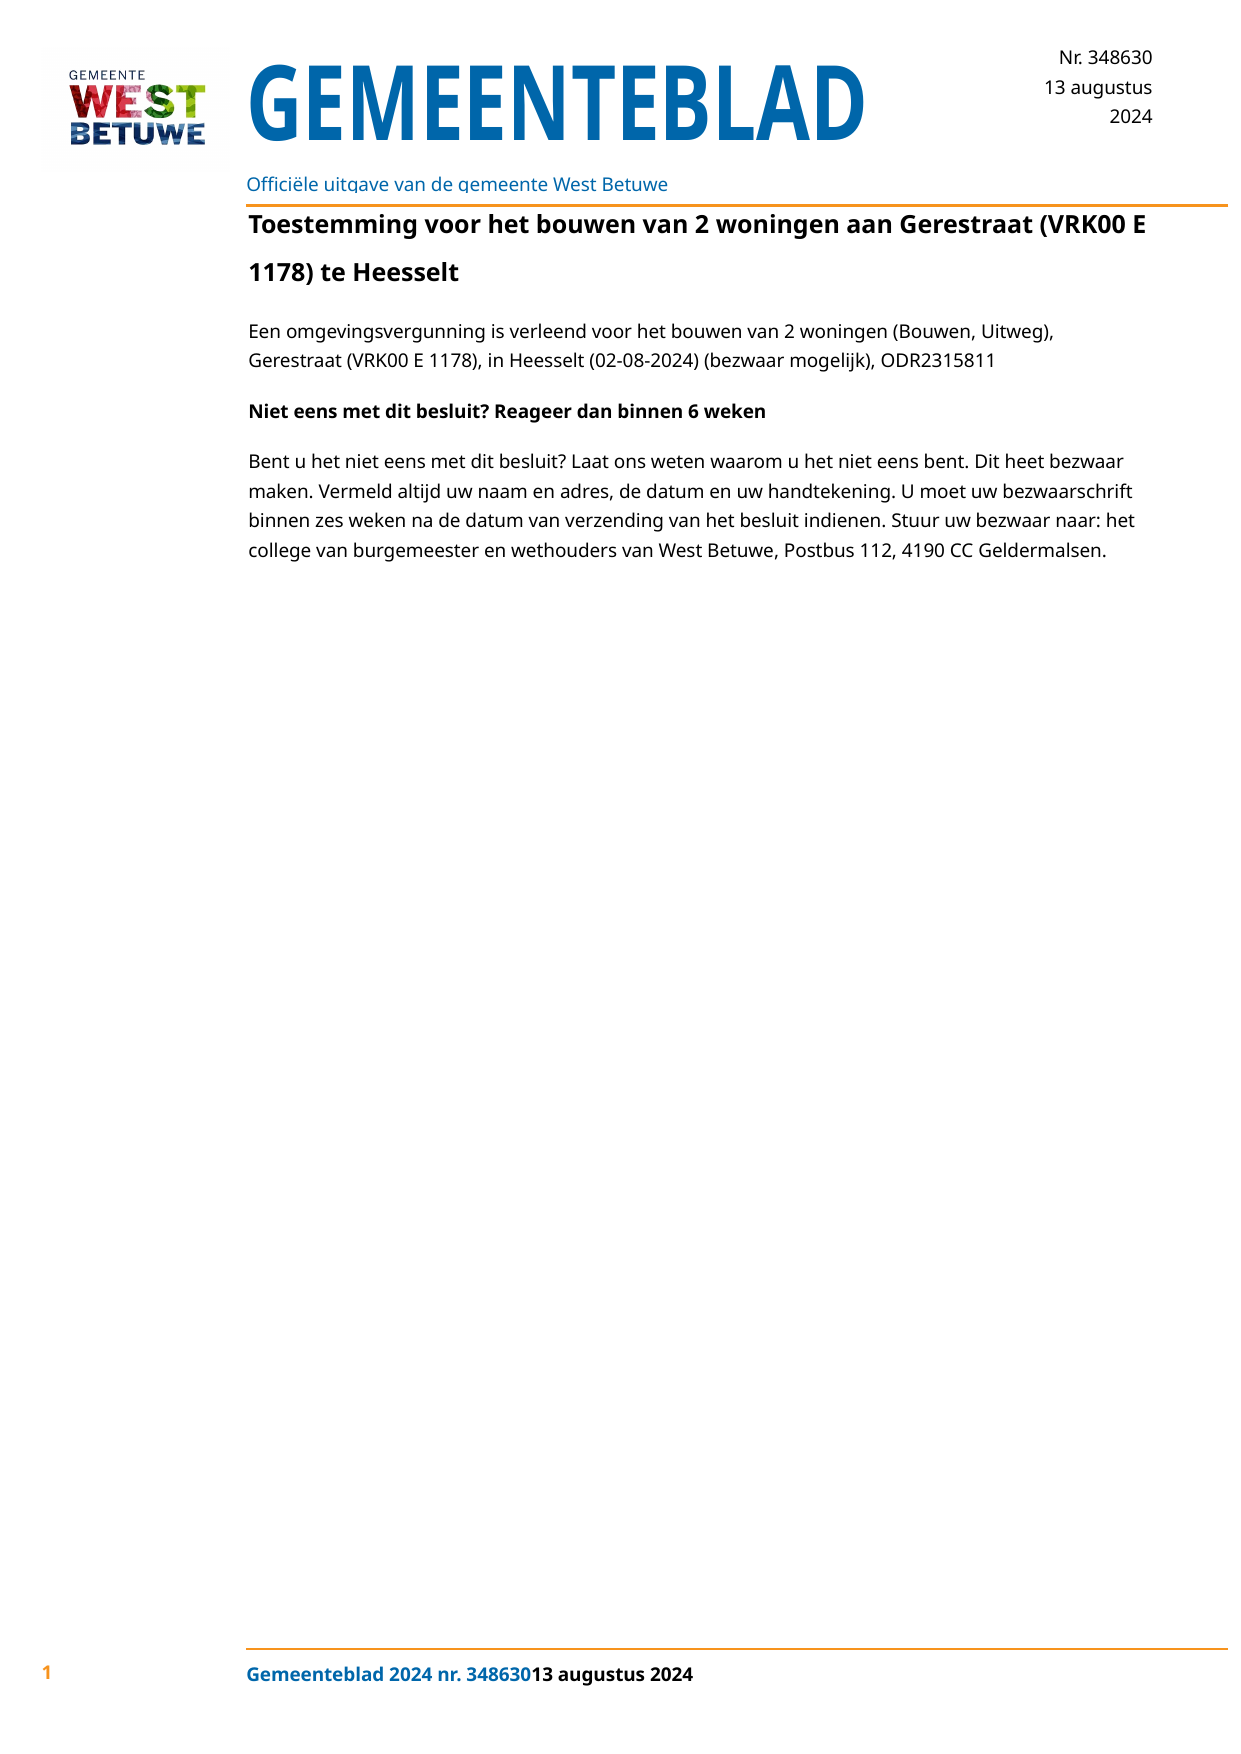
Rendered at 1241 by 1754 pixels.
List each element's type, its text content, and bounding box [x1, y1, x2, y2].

text Een omgevingsvergunning is verleend voor het bouwen van 2 woningen (Bouwen, Uitweg), Gerestraat (VRK00 E 1178), in Heesselt (02-08-2024) (bezwaar mogelijk), ODR2315811 [248, 318, 1152, 373]
text Toestemming voor het bouwen van 2 woningen aan Gerestraat (VRK00 E 1178) te Heesselt [248, 207, 1152, 288]
picture [41, 47, 231, 172]
text Bent u het niet eens met dit besluit? Laat ons weten waarom u het niet eens bent. Dit heet bezwaar maken. Vermeld altijd uw naam en adres, de datum en uw handtekening. U moet uw bezwaarschrift binnen zes weken na de datum van verzending van het besluit indienen. Stuur uw bezwaar naar: het college van burgemeester en wethouders van West Betuwe, Postbus 112, 4190 CC Geldermalsen. [248, 448, 1152, 563]
text Niet eens met dit besluit? Reageer dan binnen 6 weken [248, 398, 1152, 424]
